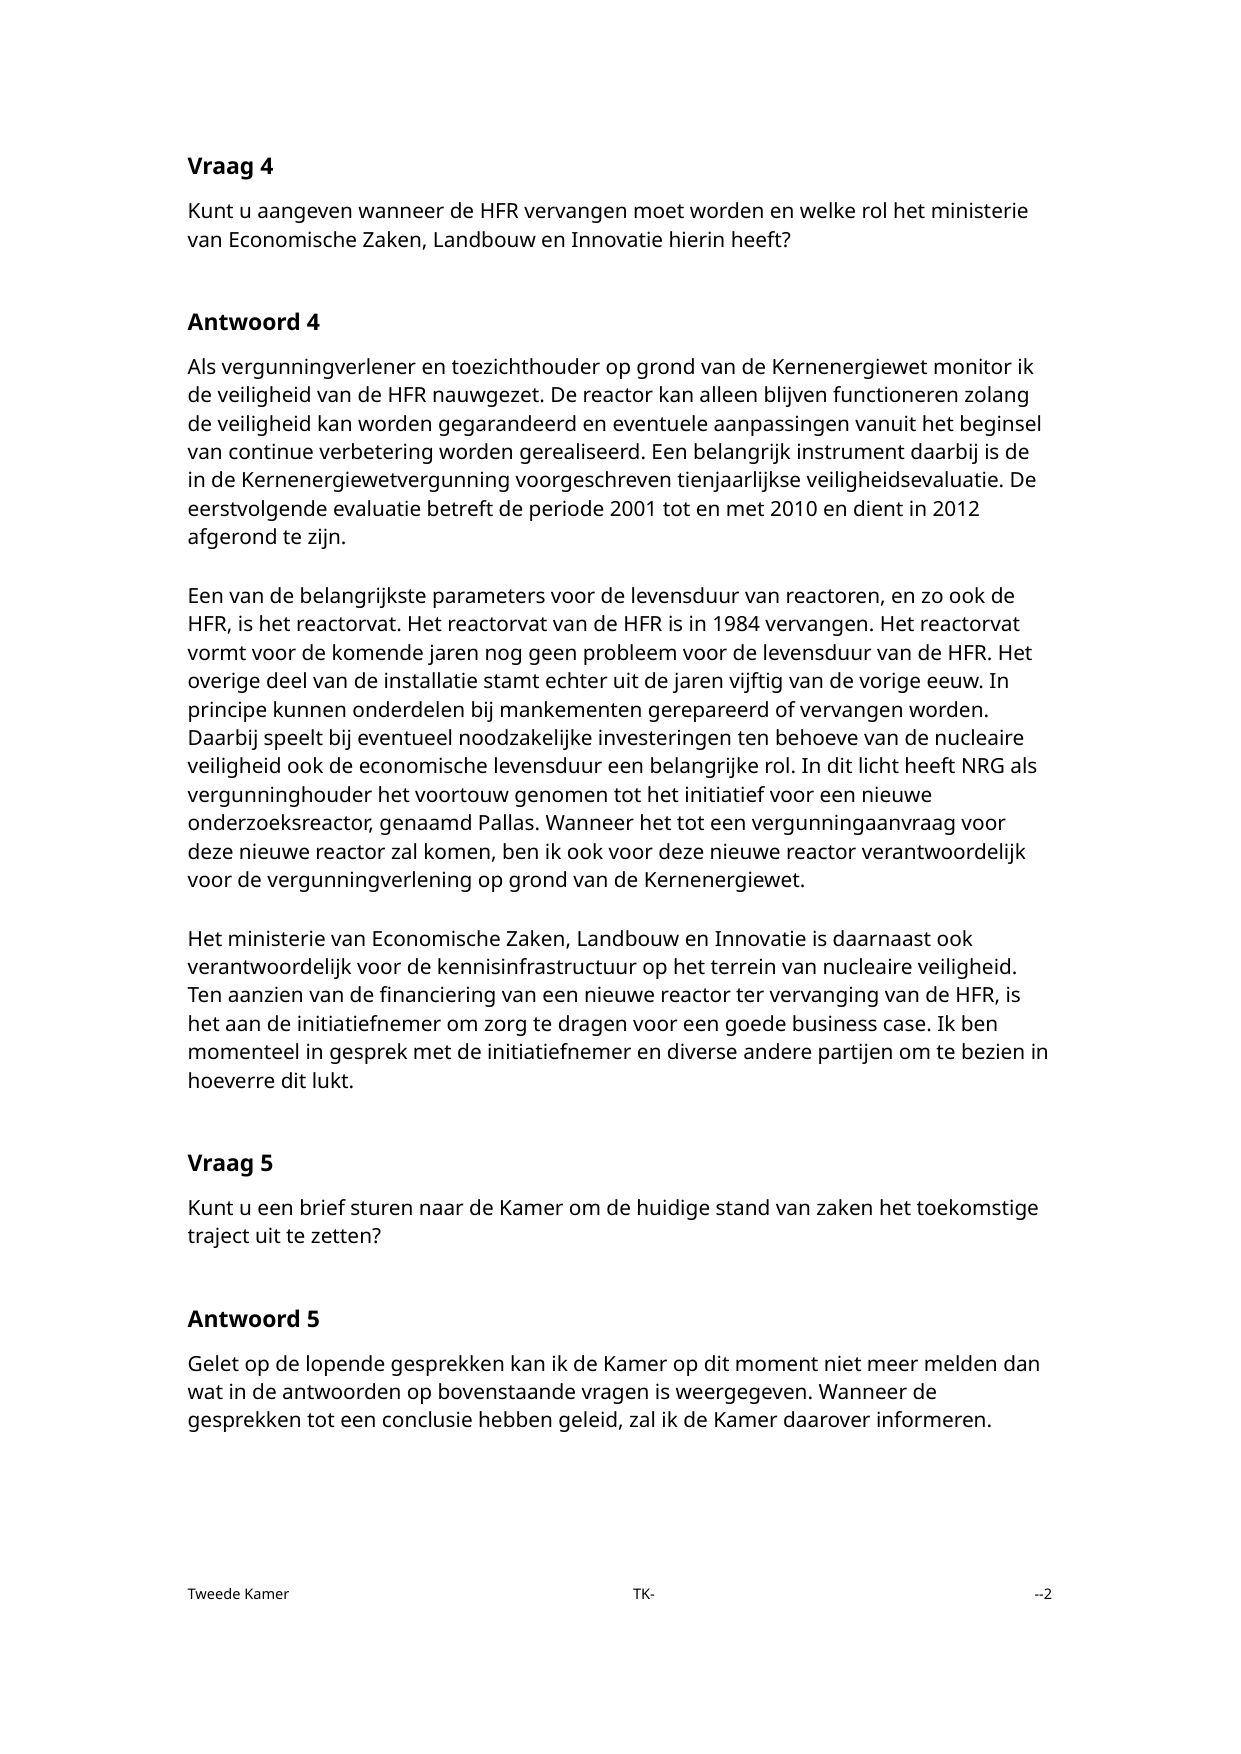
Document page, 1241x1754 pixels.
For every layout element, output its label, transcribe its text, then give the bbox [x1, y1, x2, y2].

text Kunt u aangeven wanneer de HFR vervangen moet worden en welke rol het ministerie van Economische Zaken, Landbouw en Innovatie hierin heeft? [187, 196, 1053, 253]
subtitle Antwoord 4 [187, 306, 1053, 337]
text Als vergunningverlener en toezichthouder op grond van de Kernenergiewet monitor ik de veiligheid van de HFR nauwgezet. De reactor kan alleen blijven functioneren zolang de veiligheid kan worden gegarandeerd en eventuele aanpassingen vanuit het beginsel van continue verbetering worden gerealiseerd. Een belangrijk instrument daarbij is de in de Kernenergiewetvergunning voorgeschreven tienjaarlijkse veiligheidsevaluatie. De eerstvolgende evaluatie betreft de periode 2001 tot en met 2010 en dient in 2012 afgerond te zijn. [187, 352, 1053, 551]
text Een van de belangrijkste parameters voor de levensduur van reactoren, en zo ook de HFR, is het reactorvat. Het reactorvat van de HFR is in 1984 vervangen. Het reactorvat vormt voor de komende jaren nog geen probleem voor de levensduur van de HFR. Het overige deel van de installatie stamt echter uit de jaren vijftig van de vorige eeuw. In principe kunnen onderdelen bij mankementen gerepareerd of vervangen worden. Daarbij speelt bij eventueel noodzakelijke investeringen ten behoeve van de nucleaire veiligheid ook de economische levensduur een belangrijke rol. In dit licht heeft NRG als vergunninghouder het voortouw genomen tot het initiatief voor een nieuwe onderzoeksreactor, genaamd Pallas. Wanneer het tot een vergunningaanvraag voor deze nieuwe reactor zal komen, ben ik ook voor deze nieuwe reactor verantwoordelijk voor de vergunningverlening op grond van de Kernenergiewet. [187, 581, 1053, 894]
subtitle Vraag 5 [187, 1147, 1053, 1178]
subtitle Antwoord 5 [187, 1302, 1053, 1334]
subtitle Vraag 4 [187, 150, 1053, 181]
text Gelet op de lopende gesprekken kan ik de Kamer op dit moment niet meer melden dan wat in de antwoorden op bovenstaande vragen is weergegeven. Wanneer de gesprekken tot een conclusie hebben geleid, zal ik de Kamer daarover informeren. [187, 1349, 1053, 1434]
text Kunt u een brief sturen naar de Kamer om de huidige stand van zaken het toekomstige traject uit te zetten? [187, 1193, 1053, 1250]
text Het ministerie van Economische Zaken, Landbouw en Innovatie is daarnaast ook verantwoordelijk voor de kennisinfrastructuur op het terrein van nucleaire veiligheid. Ten aanzien van de financiering van een nieuwe reactor ter vervanging van de HFR, is het aan de initiatiefnemer om zorg te dragen voor een goede business case. Ik ben momenteel in gesprek met de initiatiefnemer en diverse andere partijen om te bezien in hoeverre dit lukt. [187, 924, 1053, 1094]
